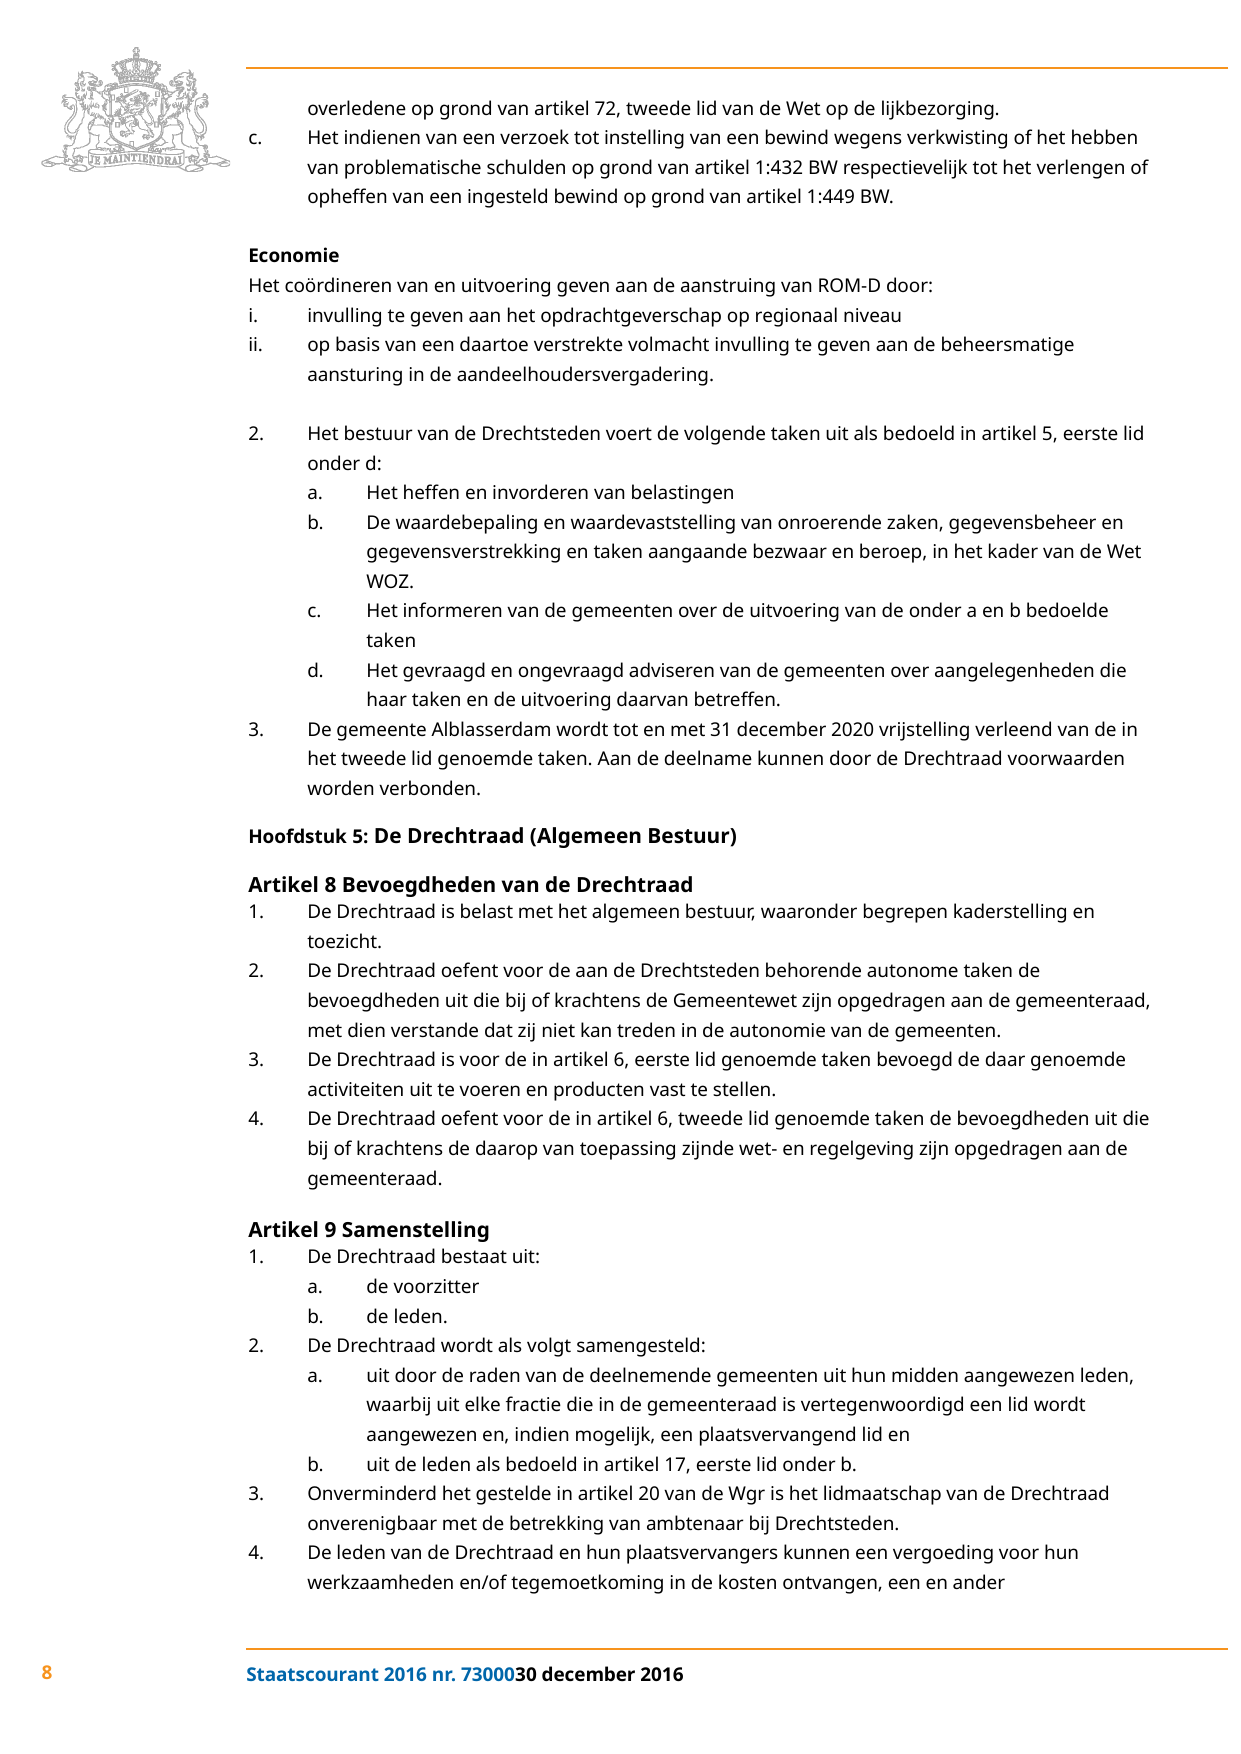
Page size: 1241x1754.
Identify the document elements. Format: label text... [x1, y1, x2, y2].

list uit door de raden van de deelnemende gemeenten uit hun midden aangewezen leden, waarbij uit elke fractie die in de gemeenteraad is vertegenwoordigd een lid wordt aangewezen en, indien mogelijk, een plaatsvervangend lid en [307, 1362, 1152, 1447]
list uit de leden als bedoeld in artikel 17, eerste lid onder b. [307, 1451, 1152, 1476]
list Het bestuur van de Drechtsteden voert de volgende taken uit als bedoeld in artikel 5, eerste lid onder d: [248, 420, 1152, 476]
list overledene op grond van artikel 72, tweede lid van de Wet op de lijkbezorging. [248, 95, 1152, 121]
list Het heffen en invorderen van belastingen [307, 479, 1152, 505]
list de voorzitter [307, 1273, 1152, 1299]
list De Drechtraad oefent voor de in artikel 6, tweede lid genoemde taken de bevoegdheden uit die bij of krachtens de daarop van toepassing zijnde wet- en regelgeving zijn opgedragen aan de gemeenteraad. [248, 1106, 1152, 1191]
list de leden. [307, 1303, 1152, 1328]
list De Drechtraad is voor de in artikel 6, eerste lid genoemde taken bevoegd de daar genoemde activiteiten uit te voeren en producten vast te stellen. [248, 1046, 1152, 1102]
picture [41, 47, 231, 172]
list op basis van een daartoe verstrekte volmacht invulling te geven aan de beheersmatige aansturing in de aandeelhoudersvergadering. [248, 331, 1152, 387]
list De Drechtraad is belast met het algemeen bestuur, waaronder begrepen kaderstelling en toezicht. [248, 898, 1152, 954]
list Het informeren van de gemeenten over de uitvoering van de onder a en b bedoelde taken [307, 598, 1152, 653]
list invulling te geven aan het opdrachtgeverschap op regionaal niveau [248, 302, 1152, 328]
list De waardebepaling en waardevaststelling van onroerende zaken, gegevensbeheer en gegevensverstrekking en taken aangaande bezwaar en beroep, in het kader van de Wet WOZ. [307, 509, 1152, 594]
list De gemeente Alblasserdam wordt tot en met 31 december 2020 vrijstelling verleend van de in het tweede lid genoemde taken. Aan de deelname kunnen door de Drechtraad voorwaarden worden verbonden. [248, 716, 1152, 801]
text Economie [248, 243, 1152, 268]
list De Drechtraad bestaat uit: [248, 1244, 1152, 1269]
text Hoofdstuk 5: De Drechtraad (Algemeen Bestuur) [248, 821, 1152, 849]
text Artikel 9 Samenstelling [248, 1215, 1152, 1244]
list De Drechtraad oefent voor de aan de Drechtsteden behorende autonome taken de bevoegdheden uit die bij of krachtens de Gemeentewet zijn opgedragen aan de gemeenteraad, met dien verstande dat zij niet kan treden in de autonomie van de gemeenten. [248, 958, 1152, 1043]
text Artikel 8 Bevoegdheden van de Drechtraad [248, 870, 1152, 898]
list De leden van de Drechtraad en hun plaatsvervangers kunnen een vergoeding voor hun werkzaamheden en/of tegemoetkoming in de kosten ontvangen, een en ander [248, 1539, 1152, 1595]
list Het indienen van een verzoek tot instelling van een bewind wegens verkwisting of het hebben van problematische schulden op grond van artikel 1:432 BW respectievelijk tot het verlengen of opheffen van een ingesteld bewind op grond van artikel 1:449 BW. [248, 124, 1152, 209]
list De Drechtraad wordt als volgt samengesteld: [248, 1332, 1152, 1358]
text Het coördineren van en uitvoering geven aan de aanstruing van ROM-D door: [248, 272, 1152, 298]
list Het gevraagd en ongevraagd adviseren van de gemeenten over aangelegenheden die haar taken en de uitvoering daarvan betreffen. [307, 657, 1152, 712]
list Onverminderd het gestelde in artikel 20 van de Wgr is het lidmaatschap van de Drechtraad onverenigbaar met de betrekking van ambtenaar bij Drechtsteden. [248, 1480, 1152, 1536]
